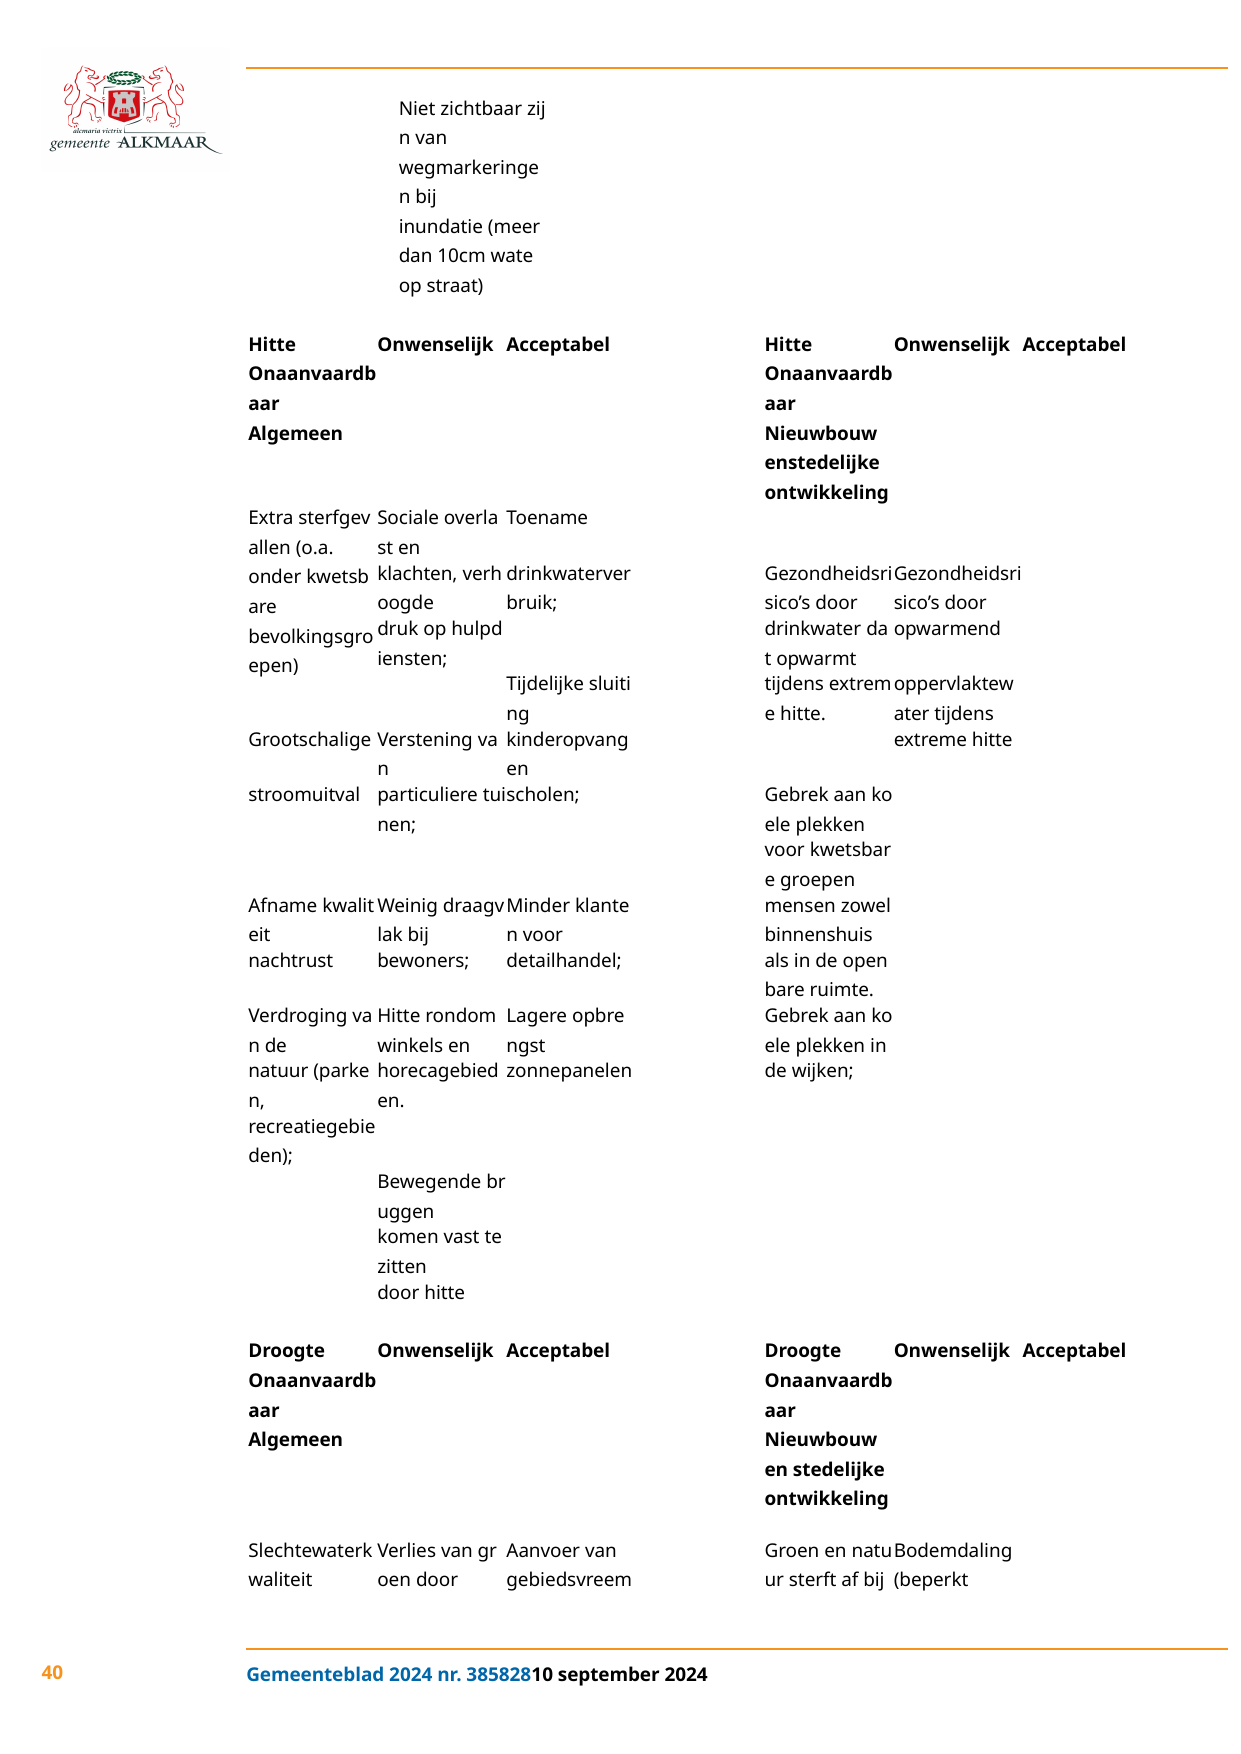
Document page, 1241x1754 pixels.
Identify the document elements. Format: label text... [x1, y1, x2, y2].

table_cell [894, 505, 1022, 560]
table_cell [635, 726, 764, 781]
table_cell Afname kwaliteit [248, 892, 377, 947]
table_cell klachten, verhoogde [377, 560, 506, 615]
table_cell [506, 615, 635, 671]
table_cell [1023, 505, 1152, 560]
table_cell [549, 95, 700, 298]
table_cell [506, 1113, 635, 1168]
table_cell [635, 1003, 764, 1058]
table_cell [248, 1511, 377, 1537]
table_header Onwenselijk [377, 1338, 506, 1511]
table_cell [764, 726, 893, 781]
table_cell [635, 1113, 764, 1168]
table_cell [894, 892, 1022, 947]
table_cell [635, 947, 764, 1002]
table_cell [506, 1224, 635, 1279]
table_cell [1023, 560, 1152, 615]
table_cell [764, 505, 893, 560]
table_cell Aanvoer van gebiedsvreem [506, 1537, 635, 1592]
table_cell oppervlaktewater tijdens [894, 671, 1022, 726]
table_header Droogte Onaanvaardbaar Nieuwbouw en stedelijke ontwikkeling [764, 1338, 893, 1511]
table_cell [1023, 1058, 1152, 1113]
table_cell [635, 1537, 764, 1592]
table_cell Verstening van [377, 726, 506, 781]
table_cell Groen en natuur sterft af bij [764, 1537, 893, 1592]
table_cell [506, 836, 635, 892]
table_header Acceptabel [506, 331, 635, 504]
table_header Hitte Onaanvaardbaar Algemeen [248, 331, 377, 504]
table_cell [764, 1113, 893, 1168]
table_cell [1023, 1279, 1152, 1305]
table_cell [1023, 615, 1152, 671]
picture [41, 47, 231, 172]
table_cell [1023, 1537, 1152, 1592]
table_cell [377, 1113, 506, 1168]
table_cell Gebrek aan koele plekken [764, 781, 893, 836]
table_cell [764, 1224, 893, 1279]
table_cell [377, 1511, 506, 1537]
table_cell Bodemdaling (beperkt [894, 1537, 1022, 1592]
table_cell [1023, 1224, 1152, 1279]
table_cell [635, 1168, 764, 1224]
table_cell [764, 1279, 893, 1305]
table_header Acceptabel [506, 1338, 635, 1511]
table_cell [894, 836, 1022, 892]
table_cell [894, 1113, 1022, 1168]
table_cell [894, 1511, 1022, 1537]
table_cell [894, 1168, 1022, 1224]
table_cell Slechtewaterkwaliteit [248, 1537, 377, 1592]
table_cell [894, 781, 1022, 836]
table_cell bewoners; [377, 947, 506, 1002]
table_cell Verlies van groen door [377, 1537, 506, 1592]
table_cell Gezondheidsrisico’s door [764, 560, 893, 615]
table_cell [506, 1279, 635, 1305]
table_cell nachtrust [248, 947, 377, 1002]
table_cell Toename [506, 505, 635, 560]
table_cell drinkwater dat opwarmt [764, 615, 893, 671]
table_cell horecagebieden. [377, 1058, 506, 1113]
table_cell komen vast te zitten [377, 1224, 506, 1279]
table_cell [1023, 892, 1152, 947]
table_cell [894, 947, 1022, 1002]
table_cell [1023, 1003, 1152, 1058]
table_cell [1023, 1113, 1152, 1168]
table_header [635, 331, 764, 504]
table_header [635, 1338, 764, 1511]
table_cell als in de openbare ruimte. [764, 947, 893, 1002]
table_cell [1023, 836, 1152, 892]
table_cell Weinig draagvlak bij [377, 892, 506, 947]
table_cell [1023, 1511, 1152, 1537]
table_cell voor kwetsbare groepen [764, 836, 893, 892]
table_cell [377, 836, 506, 892]
table_cell [894, 1058, 1022, 1113]
table_cell Verdroging van de [248, 1003, 377, 1058]
table_cell [635, 1511, 764, 1537]
table_cell Sociale overlast en [377, 505, 506, 560]
table_cell Lagere opbrengst [506, 1003, 635, 1058]
table_cell opwarmend [894, 615, 1022, 671]
table_cell [764, 1511, 893, 1537]
table_cell Gezondheidsrisico’s door [894, 560, 1022, 615]
table_cell [506, 1168, 635, 1224]
table_cell [635, 505, 764, 560]
table_cell [248, 1168, 377, 1224]
table_cell [764, 1168, 893, 1224]
table_cell [248, 836, 377, 892]
table_cell de wijken; [764, 1058, 893, 1113]
table_cell Niet zichtbaar zijn van wegmarkeringen bij inundatie (meer dan 10cm wate op straat) [399, 95, 549, 298]
table_cell [506, 1511, 635, 1537]
table_header Onwenselijk [894, 1338, 1022, 1511]
table_header Acceptabel [1023, 331, 1152, 504]
table_cell [894, 1224, 1022, 1279]
table_cell recreatiegebieden); [248, 1113, 377, 1168]
table_cell [850, 95, 1001, 298]
table_cell [248, 1224, 377, 1279]
table_cell door hitte [377, 1279, 506, 1305]
table_cell stroomuitval [248, 781, 377, 836]
table_cell [635, 671, 764, 726]
table_cell detailhandel; [506, 947, 635, 1002]
table_header Acceptabel [1023, 1338, 1152, 1511]
table_cell Bewegende bruggen [377, 1168, 506, 1224]
table_cell [700, 95, 850, 298]
table_cell [1023, 1168, 1152, 1224]
table_cell [635, 615, 764, 671]
table_cell [248, 1279, 377, 1305]
table_cell [635, 781, 764, 836]
table_cell [1023, 947, 1152, 1002]
table_cell [1023, 781, 1152, 836]
table_cell Minder klanten voor [506, 892, 635, 947]
table_cell [635, 836, 764, 892]
table_cell scholen; [506, 781, 635, 836]
table_cell natuur (parken, [248, 1058, 377, 1113]
table_cell tijdens extreme hitte. [764, 671, 893, 726]
table_cell [894, 1003, 1022, 1058]
table_cell [635, 1279, 764, 1305]
table_cell Hitte rondom winkels en [377, 1003, 506, 1058]
table_cell [1001, 95, 1152, 298]
table_cell [1023, 726, 1152, 781]
table_header Onwenselijk [377, 331, 506, 504]
table_cell Grootschalige [248, 726, 377, 781]
table_header Hitte Onaanvaardbaar Nieuwbouw enstedelijke ontwikkeling [764, 331, 893, 504]
table_cell [894, 1279, 1022, 1305]
table_cell [635, 560, 764, 615]
table_cell [248, 95, 398, 298]
table_cell [1023, 671, 1152, 726]
table_cell zonnepanelen [506, 1058, 635, 1113]
table_cell druk op hulpdiensten; [377, 615, 506, 671]
table_cell mensen zowel binnenshuis [764, 892, 893, 947]
table_cell [635, 892, 764, 947]
table_header Onwenselijk [894, 331, 1022, 504]
table_cell drinkwaterverbruik; [506, 560, 635, 615]
table_cell [377, 671, 506, 726]
table_cell extreme hitte [894, 726, 1022, 781]
table_cell [635, 1224, 764, 1279]
table_cell [635, 1058, 764, 1113]
table_cell particuliere tuinen; [377, 781, 506, 836]
table_cell kinderopvang en [506, 726, 635, 781]
table_cell Tijdelijke sluiting [506, 671, 635, 726]
table_header Droogte Onaanvaardbaar Algemeen [248, 1338, 377, 1511]
table_cell Extra sterfgevallen (o.a. onder kwetsbare bevolkingsgroepen) [248, 505, 377, 726]
table_cell Gebrek aan koele plekken in [764, 1003, 893, 1058]
